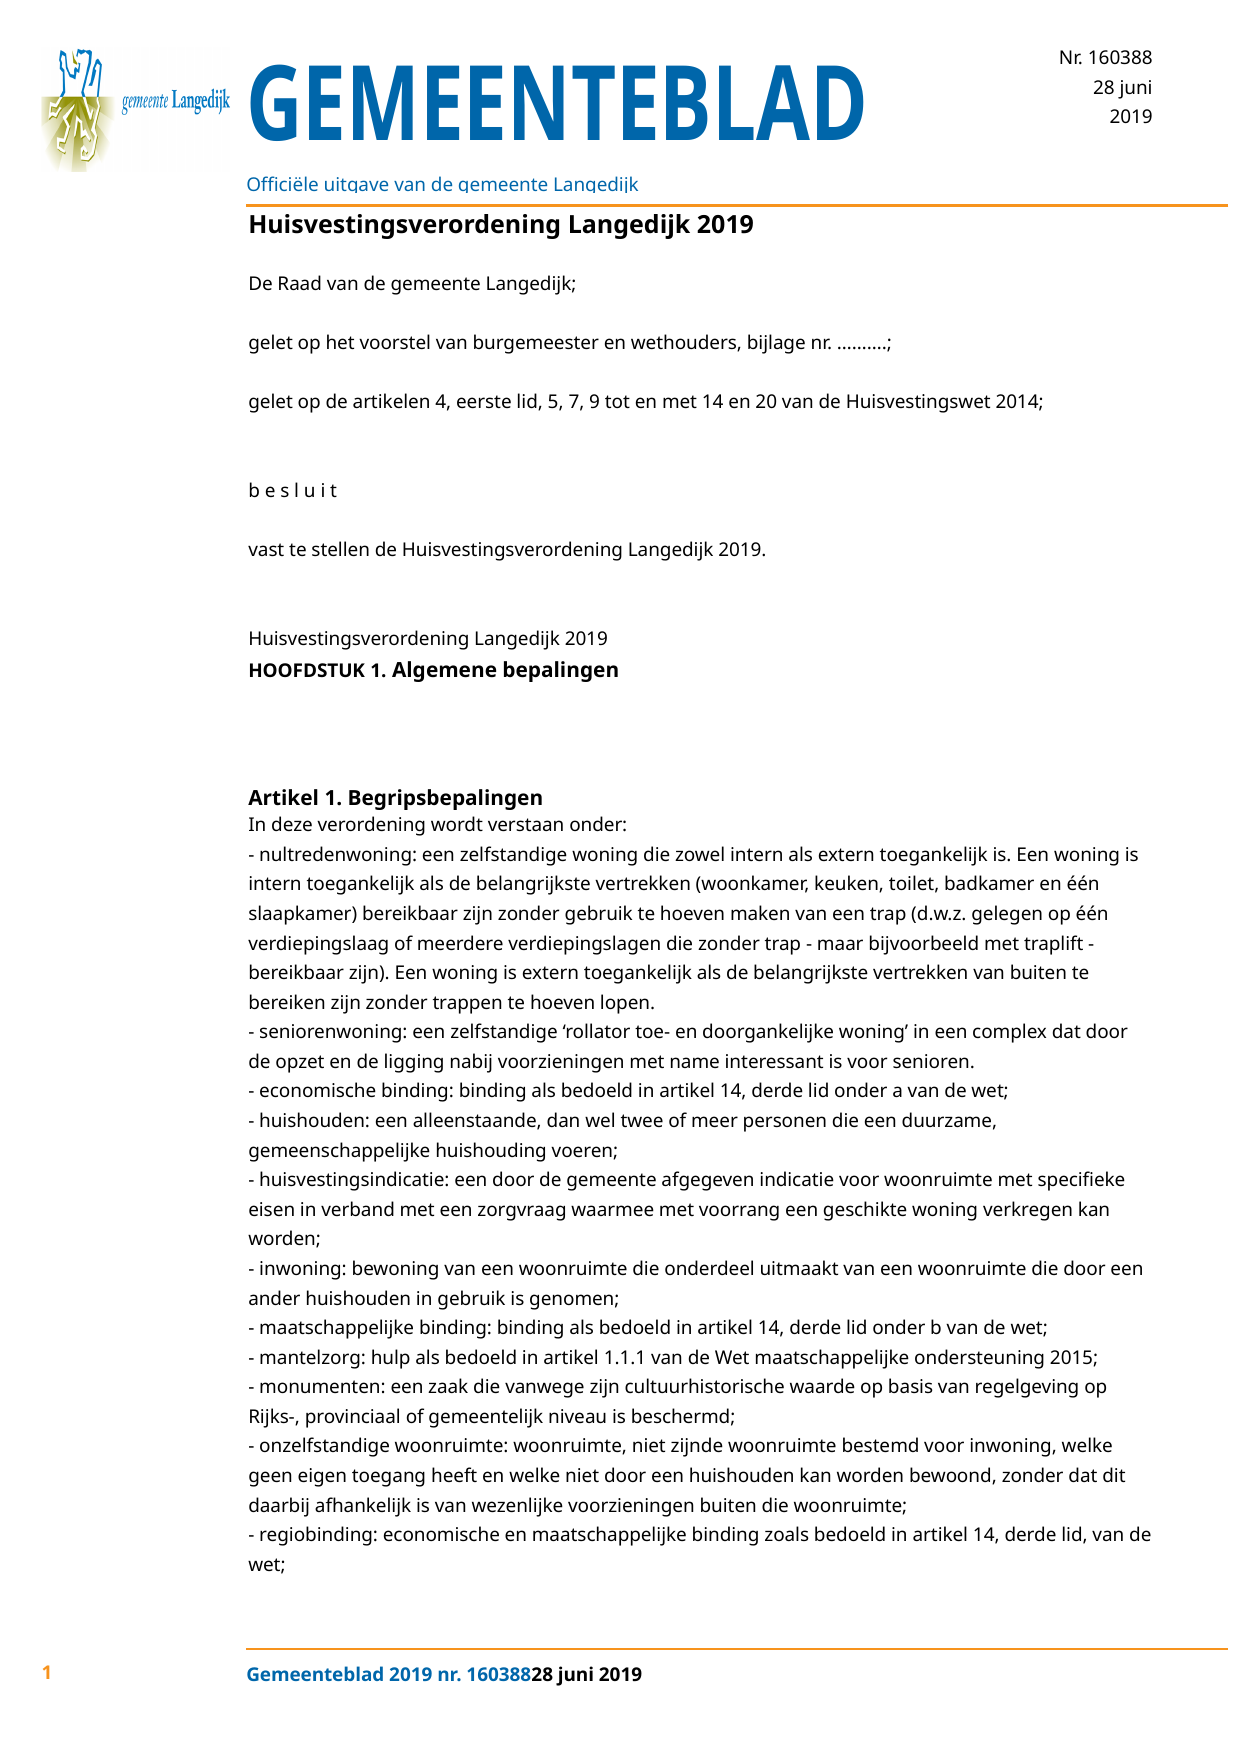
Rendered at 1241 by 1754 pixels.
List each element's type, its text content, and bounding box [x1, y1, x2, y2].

text Huisvestingsverordening Langedijk 2019 [248, 207, 1152, 241]
text De Raad van de gemeente Langedijk; [248, 270, 1152, 296]
text Artikel 1. Begripsbepalingen [248, 783, 1152, 811]
text vast te stellen de Huisvestingsverordening Langedijk 2019. [248, 537, 1152, 562]
text - regiobinding: economische en maatschappelijke binding zoals bedoeld in artikel 14, derde lid, van de wet; [248, 1521, 1152, 1577]
text - seniorenwoning: een zelfstandige ‘rollator toe- en doorgankelijke woning’ in een complex dat door de opzet en de ligging nabij voorzieningen met name interessant is voor senioren. [248, 1018, 1152, 1074]
text - huisvestingsindicatie: een door de gemeente afgegeven indicatie voor woonruimte met specifieke eisen in verband met een zorgvraag waarmee met voorrang een geschikte woning verkregen kan worden; [248, 1166, 1152, 1251]
text - huishouden: een alleenstaande, dan wel twee of meer personen die een duurzame, gemeenschappelijke huishouding voeren; [248, 1107, 1152, 1163]
text - inwoning: bewoning van een woonruimte die onderdeel uitmaakt van een woonruimte die door een ander huishouden in gebruik is genomen; [248, 1255, 1152, 1311]
text HOOFDSTUK 1. Algemene bepalingen [248, 655, 1152, 683]
text - economische binding: binding als bedoeld in artikel 14, derde lid onder a van de wet; [248, 1078, 1152, 1103]
text In deze verordening wordt verstaan onder: [248, 811, 1152, 837]
text gelet op het voorstel van burgemeester en wethouders, bijlage nr. ……….; [248, 329, 1152, 355]
text - mantelzorg: hulp als bedoeld in artikel 1.1.1 van de Wet maatschappelijke ondersteuning 2015; [248, 1344, 1152, 1370]
text - maatschappelijke binding: binding als bedoeld in artikel 14, derde lid onder b van de wet; [248, 1314, 1152, 1340]
text - monumenten: een zaak die vanwege zijn cultuurhistorische waarde op basis van regelgeving op Rijks-, provinciaal of gemeentelijk niveau is beschermd; [248, 1373, 1152, 1429]
text - nultredenwoning: een zelfstandige woning die zowel intern als extern toegankelijk is. Een woning is intern toegankelijk als de belangrijkste vertrekken (woonkamer, keuken, toilet, badkamer en één slaapkamer) bereikbaar zijn zonder gebruik te hoeven maken van een trap (d.w.z. gelegen op één verdiepingslaag of meerdere verdiepingslagen die zonder trap - maar bijvoorbeeld met traplift - bereikbaar zijn). Een woning is extern toegankelijk als de belangrijkste vertrekken van buiten te bereiken zijn zonder trappen te hoeven lopen. [248, 841, 1152, 1015]
text gelet op de artikelen 4, eerste lid, 5, 7, 9 tot en met 14 en 20 van de Huisvestingswet 2014; [248, 389, 1152, 414]
picture [41, 47, 231, 172]
text - onzelfstandige woonruimte: woonruimte, niet zijnde woonruimte bestemd voor inwoning, welke geen eigen toegang heeft en welke niet door een huishouden kan worden bewoond, zonder dat dit daarbij afhankelijk is van wezenlijke voorzieningen buiten die woonruimte; [248, 1433, 1152, 1518]
text Huisvestingsverordening Langedijk 2019 [248, 625, 1152, 651]
text b e s l u i t [248, 477, 1152, 503]
